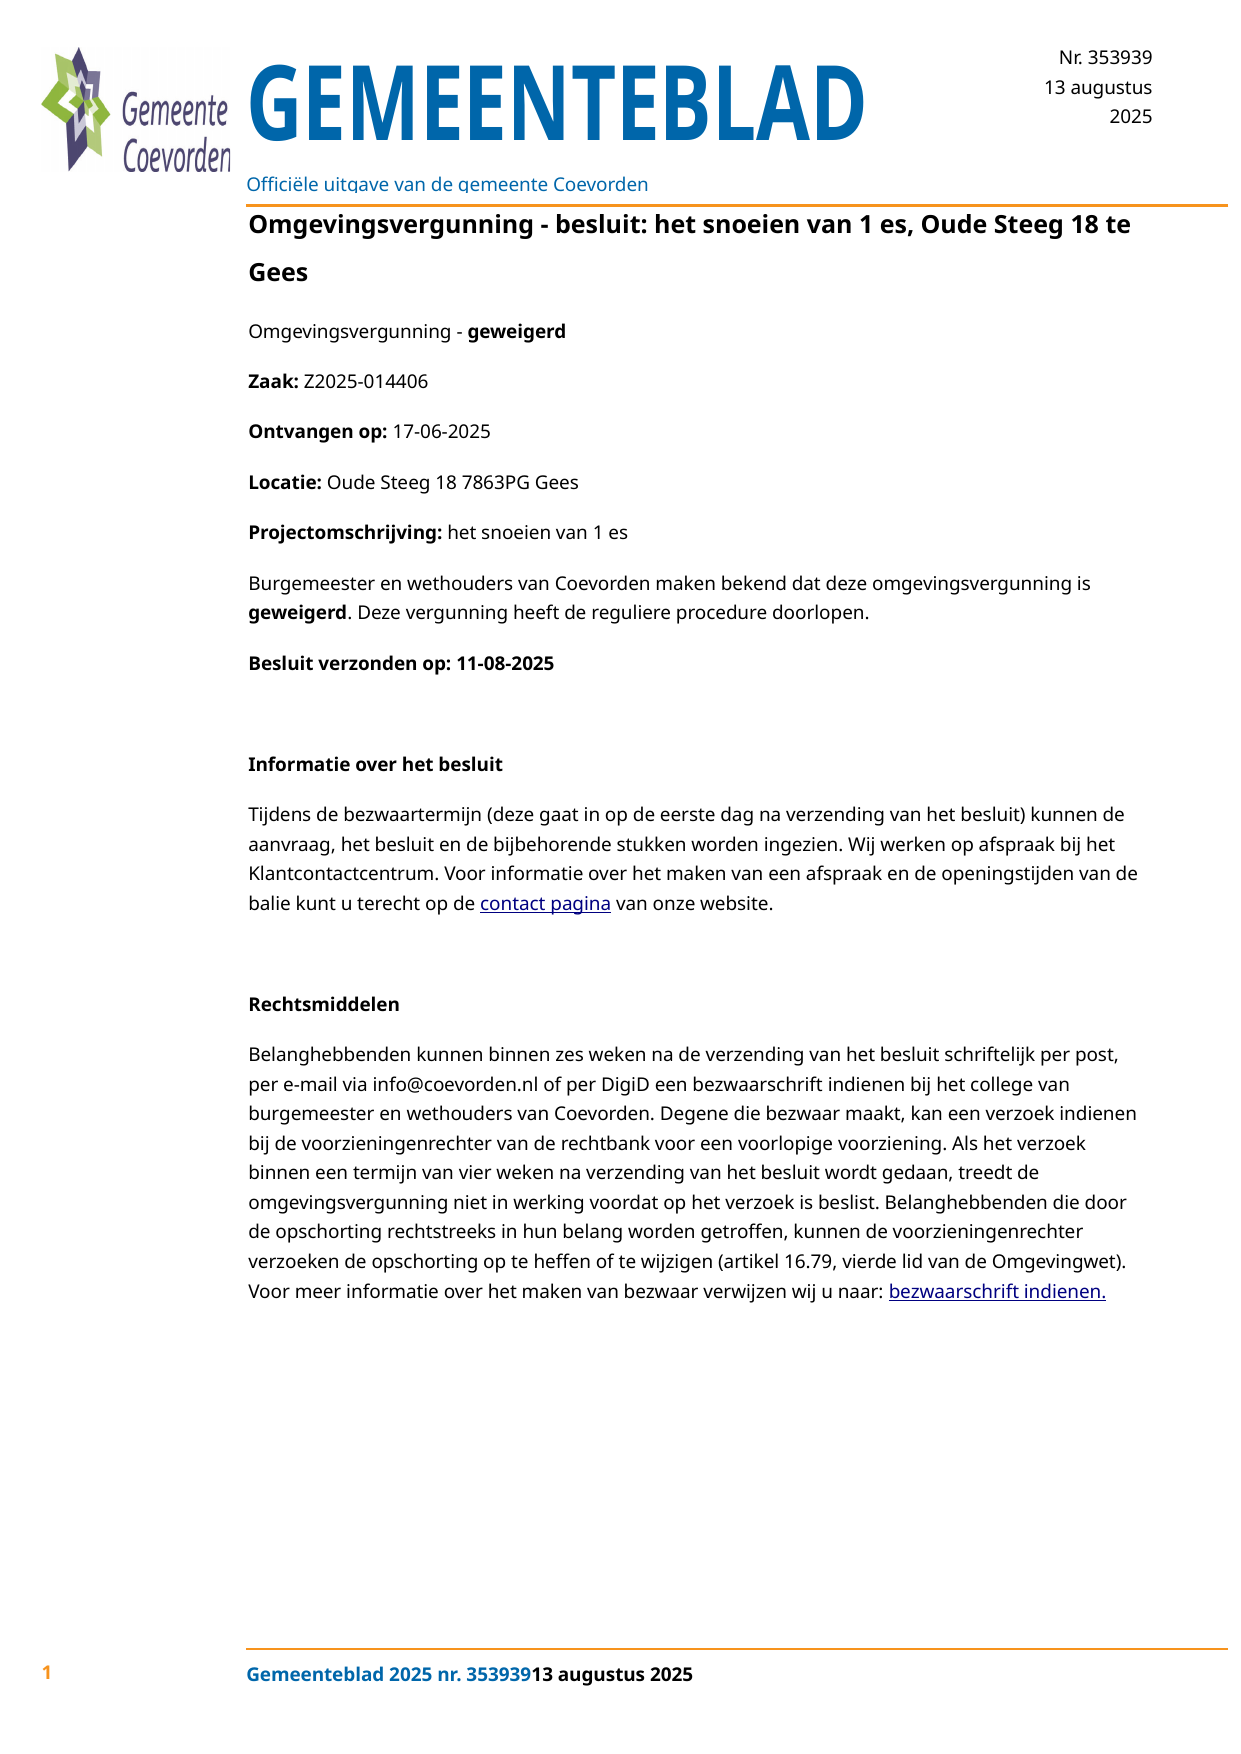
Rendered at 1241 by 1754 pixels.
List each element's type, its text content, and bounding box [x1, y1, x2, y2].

picture [41, 47, 231, 172]
text Besluit verzonden op: 11-08-2025 [248, 650, 1152, 676]
text Burgemeester en wethouders van Coevorden maken bekend dat deze omgevingsvergunning is geweigerd. Deze vergunning heeft de reguliere procedure doorlopen. [248, 570, 1152, 625]
text Informatie over het besluit [248, 751, 1152, 777]
text Projectomschrijving: het snoeien van 1 es [248, 519, 1152, 545]
text Zaak: Z2025-014406 [248, 368, 1152, 394]
text Omgevingsvergunning - geweigerd [248, 318, 1152, 344]
text Omgevingsvergunning - besluit: het snoeien van 1 es, Oude Steeg 18 te Gees [248, 207, 1152, 288]
text Tijdens de bezwaartermijn (deze gaat in op de eerste dag na verzending van het besluit) kunnen de aanvraag, het besluit en de bijbehorende stukken worden ingezien. Wij werken op afspraak bij het Klantcontactcentrum. Voor informatie over het maken van een afspraak en de openingstijden van de balie kunt u terecht op de contact pagina van onze website. [248, 801, 1152, 916]
text Belanghebbenden kunnen binnen zes weken na de verzending van het besluit schriftelijk per post, per e-mail via info@coevorden.nl of per DigiD een bezwaarschrift indienen bij het college van burgemeester en wethouders van Coevorden. Degene die bezwaar maakt, kan een verzoek indienen bij de voorzieningenrechter van de rechtbank voor een voorlopige voorziening. Als het verzoek binnen een termijn van vier weken na verzending van het besluit wordt gedaan, treedt de omgevingsvergunning niet in werking voordat op het verzoek is beslist. Belanghebbenden die door de opschorting rechtstreeks in hun belang worden getroffen, kunnen de voorzieningenrechter verzoeken de opschorting op te heffen of te wijzigen (artikel 16.79, vierde lid van de Omgevingwet). Voor meer informatie over het maken van bezwaar verwijzen wij u naar: bezwaarschrift indienen. [248, 1041, 1152, 1304]
text Locatie: Oude Steeg 18 7863PG Gees [248, 469, 1152, 495]
text Ontvangen op: 17-06-2025 [248, 419, 1152, 444]
text Rechtsmiddelen [248, 991, 1152, 1017]
